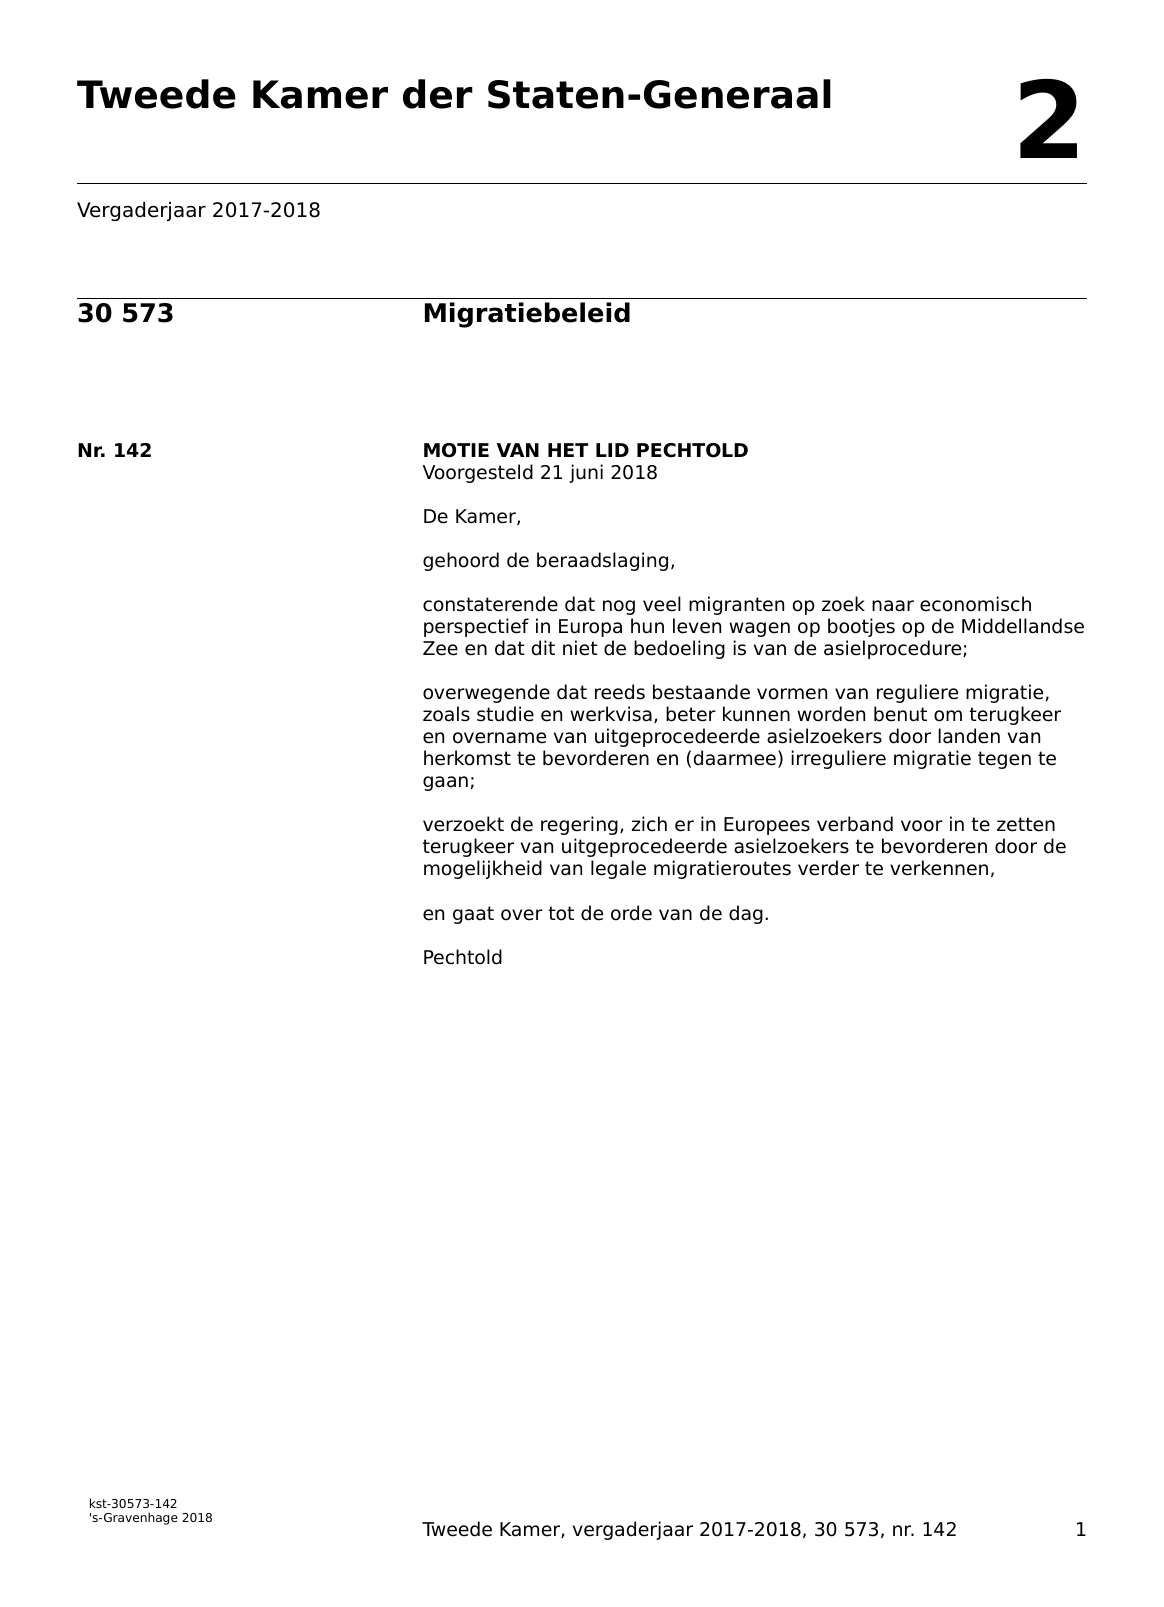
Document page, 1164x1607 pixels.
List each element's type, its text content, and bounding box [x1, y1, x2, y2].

subtitle 30 573 Migratiebeleid [77, 299, 1087, 329]
text constaterende dat nog veel migranten op zoek naar economisch perspectief in Europa hun leven wagen op bootjes op de Middellandse Zee en dat dit niet de bedoeling is van de asielprocedure; [422, 594, 1087, 660]
subtitle Nr. 142 MOTIE VAN HET LID PECHTOLD [77, 440, 1087, 462]
text Voorgesteld 21 juni 2018 [422, 462, 1087, 484]
text 's-Gravenhage 2018 [88, 1511, 323, 1525]
text verzoekt de regering, zich er in Europees verband voor in te zetten terugkeer van uitgeprocedeerde asielzoekers te bevorderen door de mogelijkheid van legale migratieroutes verder te verkennen, [422, 814, 1087, 880]
table_cell Vergaderjaar 2017-2018 [77, 184, 1087, 298]
text kst-30573-142 [88, 1497, 323, 1511]
table_header 2 [886, 59, 1087, 183]
text overwegende dat reeds bestaande vormen van reguliere migratie, zoals studie en werkvisa, beter kunnen worden benut om terugkeer en overname van uitgeprocedeerde asielzoekers door landen van herkomst te bevorderen en (daarmee) irreguliere migratie tegen te gaan; [422, 682, 1087, 792]
text gehoord de beraadslaging, [422, 550, 1087, 572]
table_header Tweede Kamer der Staten-Generaal [77, 59, 886, 183]
text Pechtold [422, 947, 1087, 969]
text en gaat over tot de orde van de dag. [422, 902, 1087, 924]
text De Kamer, [422, 506, 1087, 528]
